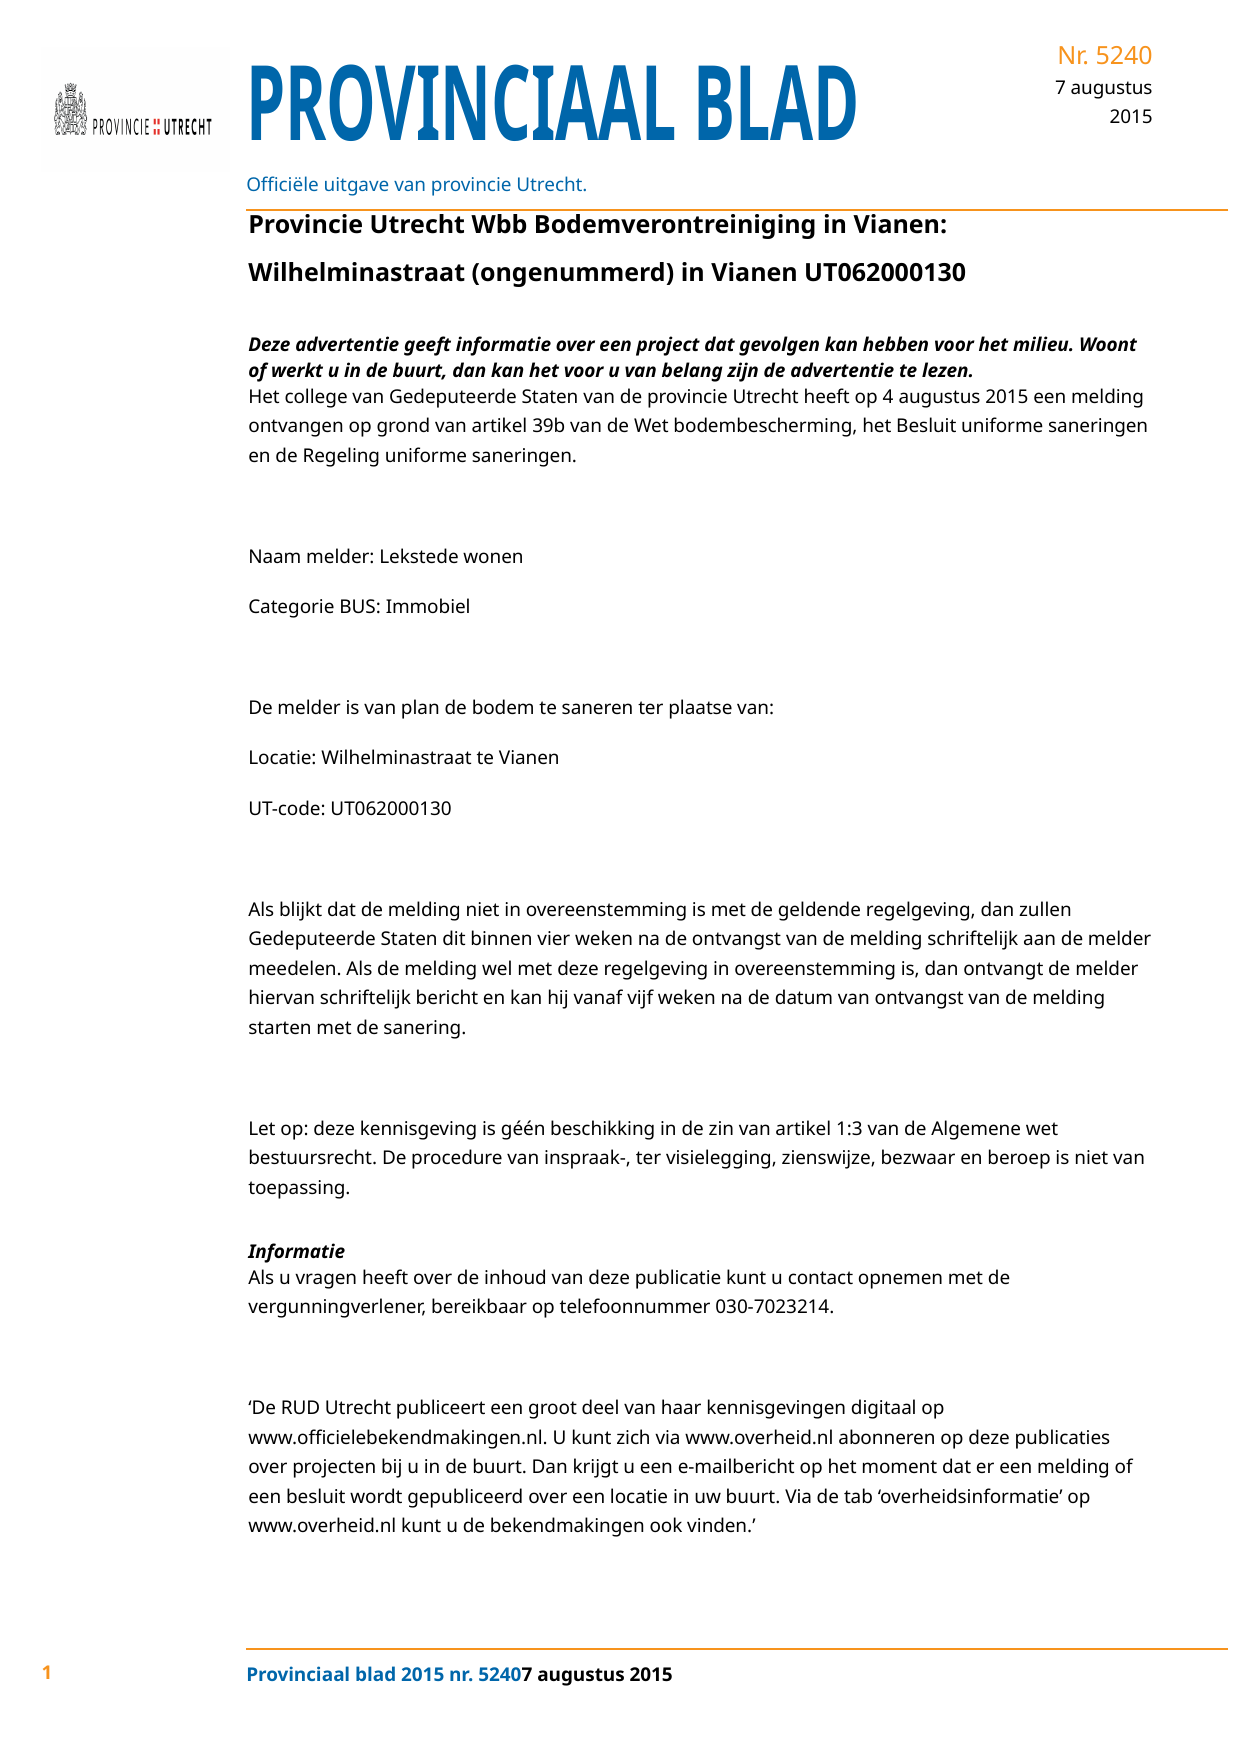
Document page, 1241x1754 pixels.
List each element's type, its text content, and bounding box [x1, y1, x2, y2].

text Let op: deze kennisgeving is géén beschikking in de zin van artikel 1:3 van de Algemene wet bestuursrecht. De procedure van inspraak-, ter visielegging, zienswijze, bezwaar en beroep is niet van toepassing. [248, 1115, 1152, 1200]
text Provincie Utrecht Wbb Bodemverontreiniging in Vianen: Wilhelminastraat (ongenummerd) in Vianen UT062000130 [248, 211, 1152, 288]
text Categorie BUS: Immobiel [248, 593, 1152, 619]
text ‘De RUD Utrecht publiceert een groot deel van haar kennisgevingen digitaal op www.officielebekendmakingen.nl. U kunt zich via www.overheid.nl abonneren op deze publicaties over projecten bij u in de buurt. Dan krijgt u een e-mailbericht op het moment dat er een melding of een besluit wordt gepubliceerd over een locatie in uw buurt. Via de tab ‘overheidsinformatie’ op www.overheid.nl kunt u de bekendmakingen ook vinden.’ [248, 1394, 1152, 1538]
text Als u vragen heeft over de inhoud van deze publicatie kunt u contact opnemen met de vergunningverlener, bereikbaar op telefoonnummer 030-7023214. [248, 1264, 1152, 1319]
text Deze advertentie geeft informatie over een project dat gevolgen kan hebben voor het milieu. Woont of werkt u in de buurt, dan kan het voor u van belang zijn de advertentie te lezen. [248, 331, 1152, 383]
text UT-code: UT062000130 [248, 795, 1152, 821]
text Locatie: Wilhelminastraat te Vianen [248, 744, 1152, 770]
text Naam melder: Lekstede wonen [248, 543, 1152, 569]
text De melder is van plan de bodem te saneren ter plaatse van: [248, 694, 1152, 720]
text Het college van Gedeputeerde Staten van de provincie Utrecht heeft op 4 augustus 2015 een melding ontvangen op grond van artikel 39b van de Wet bodembescherming, het Besluit uniforme saneringen en de Regeling uniforme saneringen. [248, 383, 1152, 468]
text Informatie [248, 1238, 1152, 1264]
picture [41, 47, 231, 172]
text Als blijkt dat de melding niet in overeenstemming is met de geldende regelgeving, dan zullen Gedeputeerde Staten dit binnen vier weken na de ontvangst van de melding schriftelijk aan de melder meedelen. Als de melding wel met deze regelgeving in overeenstemming is, dan ontvangt de melder hiervan schriftelijk bericht en kan hij vanaf vijf weken na de datum van ontvangst van de melding starten met de sanering. [248, 896, 1152, 1040]
